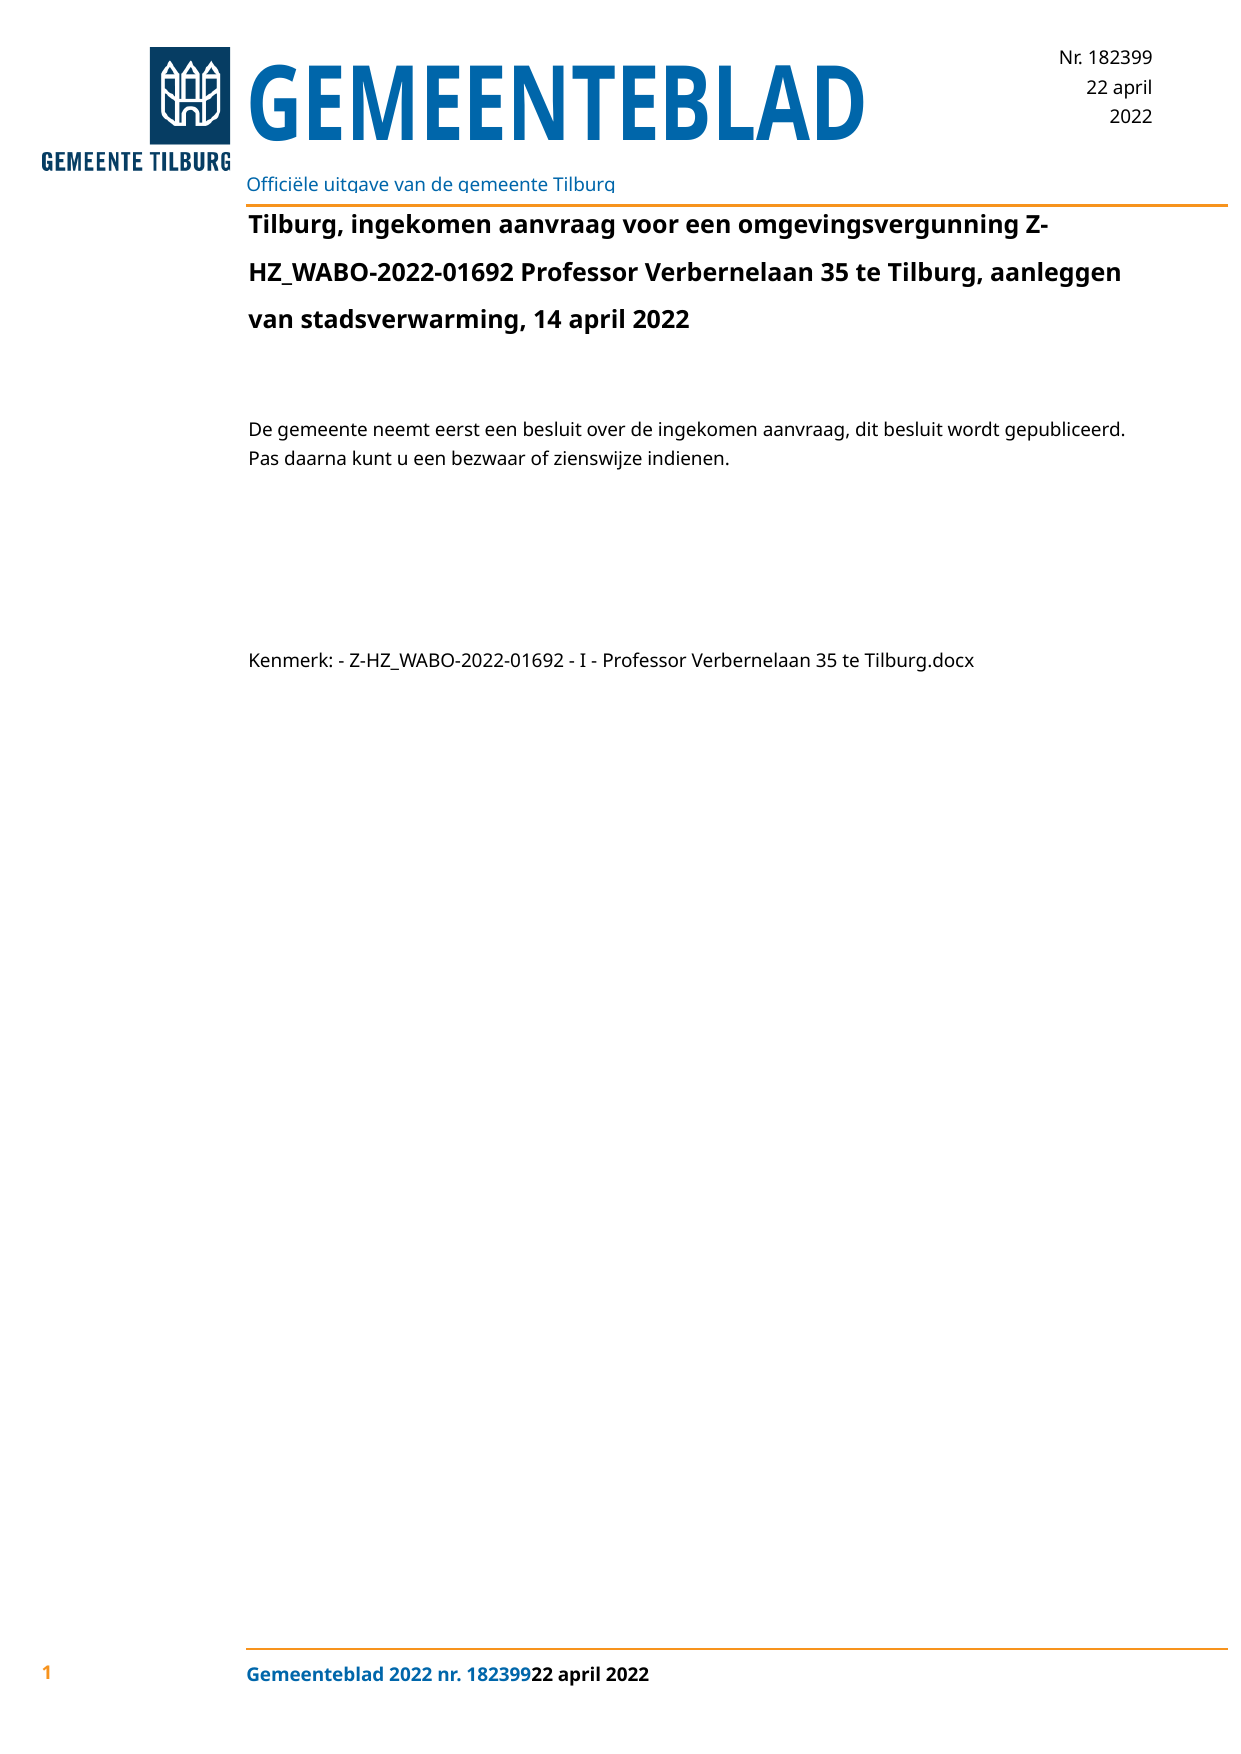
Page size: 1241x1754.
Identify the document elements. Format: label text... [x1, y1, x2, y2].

text Kenmerk: - Z-HZ_WABO-2022-01692 - I - Professor Verbernelaan 35 te Tilburg.docx [248, 647, 1152, 673]
text Tilburg, ingekomen aanvraag voor een omgevingsvergunning Z-HZ_WABO-2022-01692 Professor Verbernelaan 35 te Tilburg, aanleggen van stadsverwarming, 14 april 2022 [248, 207, 1152, 336]
picture [41, 47, 231, 172]
text De gemeente neemt eerst een besluit over de ingekomen aanvraag, dit besluit wordt gepubliceerd. Pas daarna kunt u een bezwaar of zienswijze indienen. [248, 416, 1152, 471]
